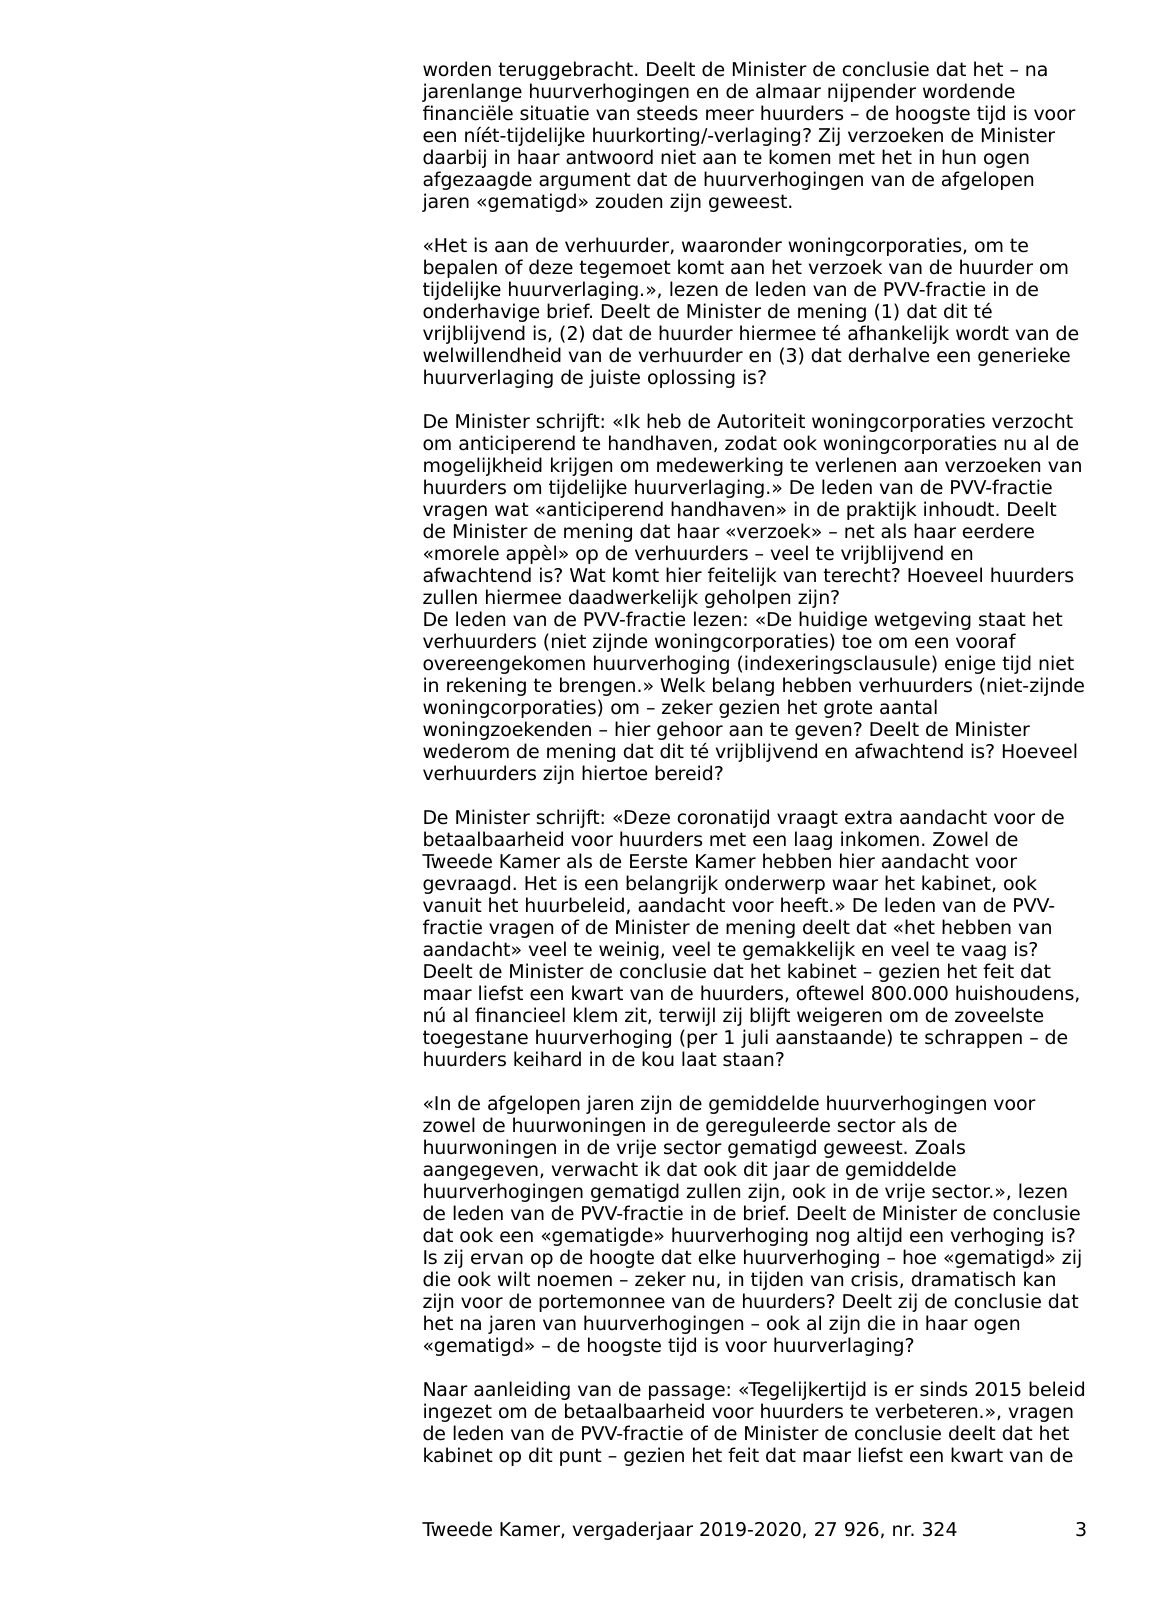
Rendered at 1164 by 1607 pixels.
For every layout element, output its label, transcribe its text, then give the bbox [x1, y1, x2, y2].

text Naar aanleiding van de passage: «Tegelijkertijd is er sinds 2015 beleid ingezet om de betaalbaarheid voor huurders te verbeteren.», vragen de leden van de PVV-fractie of de Minister de conclusie deelt dat het kabinet op dit punt – gezien het feit dat maar liefst een kwart van de [422, 1379, 1087, 1467]
text De Minister schrijft: «Ik heb de Autoriteit woningcorporaties verzocht om anticiperend te handhaven, zodat ook woningcorporaties nu al de mogelijkheid krijgen om medewerking te verlenen aan verzoeken van huurders om tijdelijke huurverlaging.» De leden van de PVV-fractie vragen wat «anticiperend handhaven» in de praktijk inhoudt. Deelt de Minister de mening dat haar «verzoek» – net als haar eerdere «morele appèl» op de verhuurders – veel te vrijblijvend en afwachtend is? Wat komt hier feitelijk van terecht? Hoeveel huurders zullen hiermee daadwerkelijk geholpen zijn? [422, 411, 1087, 609]
text De leden van de PVV-fractie lezen: «De huidige wetgeving staat het verhuurders (niet zijnde woningcorporaties) toe om een vooraf overeengekomen huurverhoging (indexeringsclausule) enige tijd niet in rekening te brengen.» Welk belang hebben verhuurders (niet-zijnde woningcorporaties) om – zeker gezien het grote aantal woningzoekenden – hier gehoor aan te geven? Deelt de Minister wederom de mening dat dit té vrijblijvend en afwachtend is? Hoeveel verhuurders zijn hiertoe bereid? [422, 609, 1087, 785]
text worden teruggebracht. Deelt de Minister de conclusie dat het – na jarenlange huurverhogingen en de almaar nijpender wordende financiële situatie van steeds meer huurders – de hoogste tijd is voor een níét-tijdelijke huurkorting/-verlaging? Zij verzoeken de Minister daarbij in haar antwoord niet aan te komen met het in hun ogen afgezaagde argument dat de huurverhogingen van de afgelopen jaren «gematigd» zouden zijn geweest. [422, 59, 1087, 213]
text «In de afgelopen jaren zijn de gemiddelde huurverhogingen voor zowel de huurwoningen in de gereguleerde sector als de huurwoningen in de vrije sector gematigd geweest. Zoals aangegeven, verwacht ik dat ook dit jaar de gemiddelde huurverhogingen gematigd zullen zijn, ook in de vrije sector.», lezen de leden van de PVV-fractie in de brief. Deelt de Minister de conclusie dat ook een «gematigde» huurverhoging nog altijd een verhoging is? Is zij ervan op de hoogte dat elke huurverhoging – hoe «gematigd» zij die ook wilt noemen – zeker nu, in tijden van crisis, dramatisch kan zijn voor de portemonnee van de huurders? Deelt zij de conclusie dat het na jaren van huurverhogingen – ook al zijn die in haar ogen «gematigd» – de hoogste tijd is voor huurverlaging? [422, 1093, 1087, 1357]
text «Het is aan de verhuurder, waaronder woningcorporaties, om te bepalen of deze tegemoet komt aan het verzoek van de huurder om tijdelijke huurverlaging.», lezen de leden van de PVV-fractie in de onderhavige brief. Deelt de Minister de mening (1) dat dit té vrijblijvend is, (2) dat de huurder hiermee té afhankelijk wordt van de welwillendheid van de verhuurder en (3) dat derhalve een generieke huurverlaging de juiste oplossing is? [422, 235, 1087, 389]
text De Minister schrijft: «Deze coronatijd vraagt extra aandacht voor de betaalbaarheid voor huurders met een laag inkomen. Zowel de Tweede Kamer als de Eerste Kamer hebben hier aandacht voor gevraagd. Het is een belangrijk onderwerp waar het kabinet, ook vanuit het huurbeleid, aandacht voor heeft.» De leden van de PVV-fractie vragen of de Minister de mening deelt dat «het hebben van aandacht» veel te weinig, veel te gemakkelijk en veel te vaag is? Deelt de Minister de conclusie dat het kabinet – gezien het feit dat maar liefst een kwart van de huurders, oftewel 800.000 huishoudens, nú al financieel klem zit, terwijl zij blijft weigeren om de zoveelste toegestane huurverhoging (per 1 juli aanstaande) te schrappen – de huurders keihard in de kou laat staan? [422, 807, 1087, 1071]
